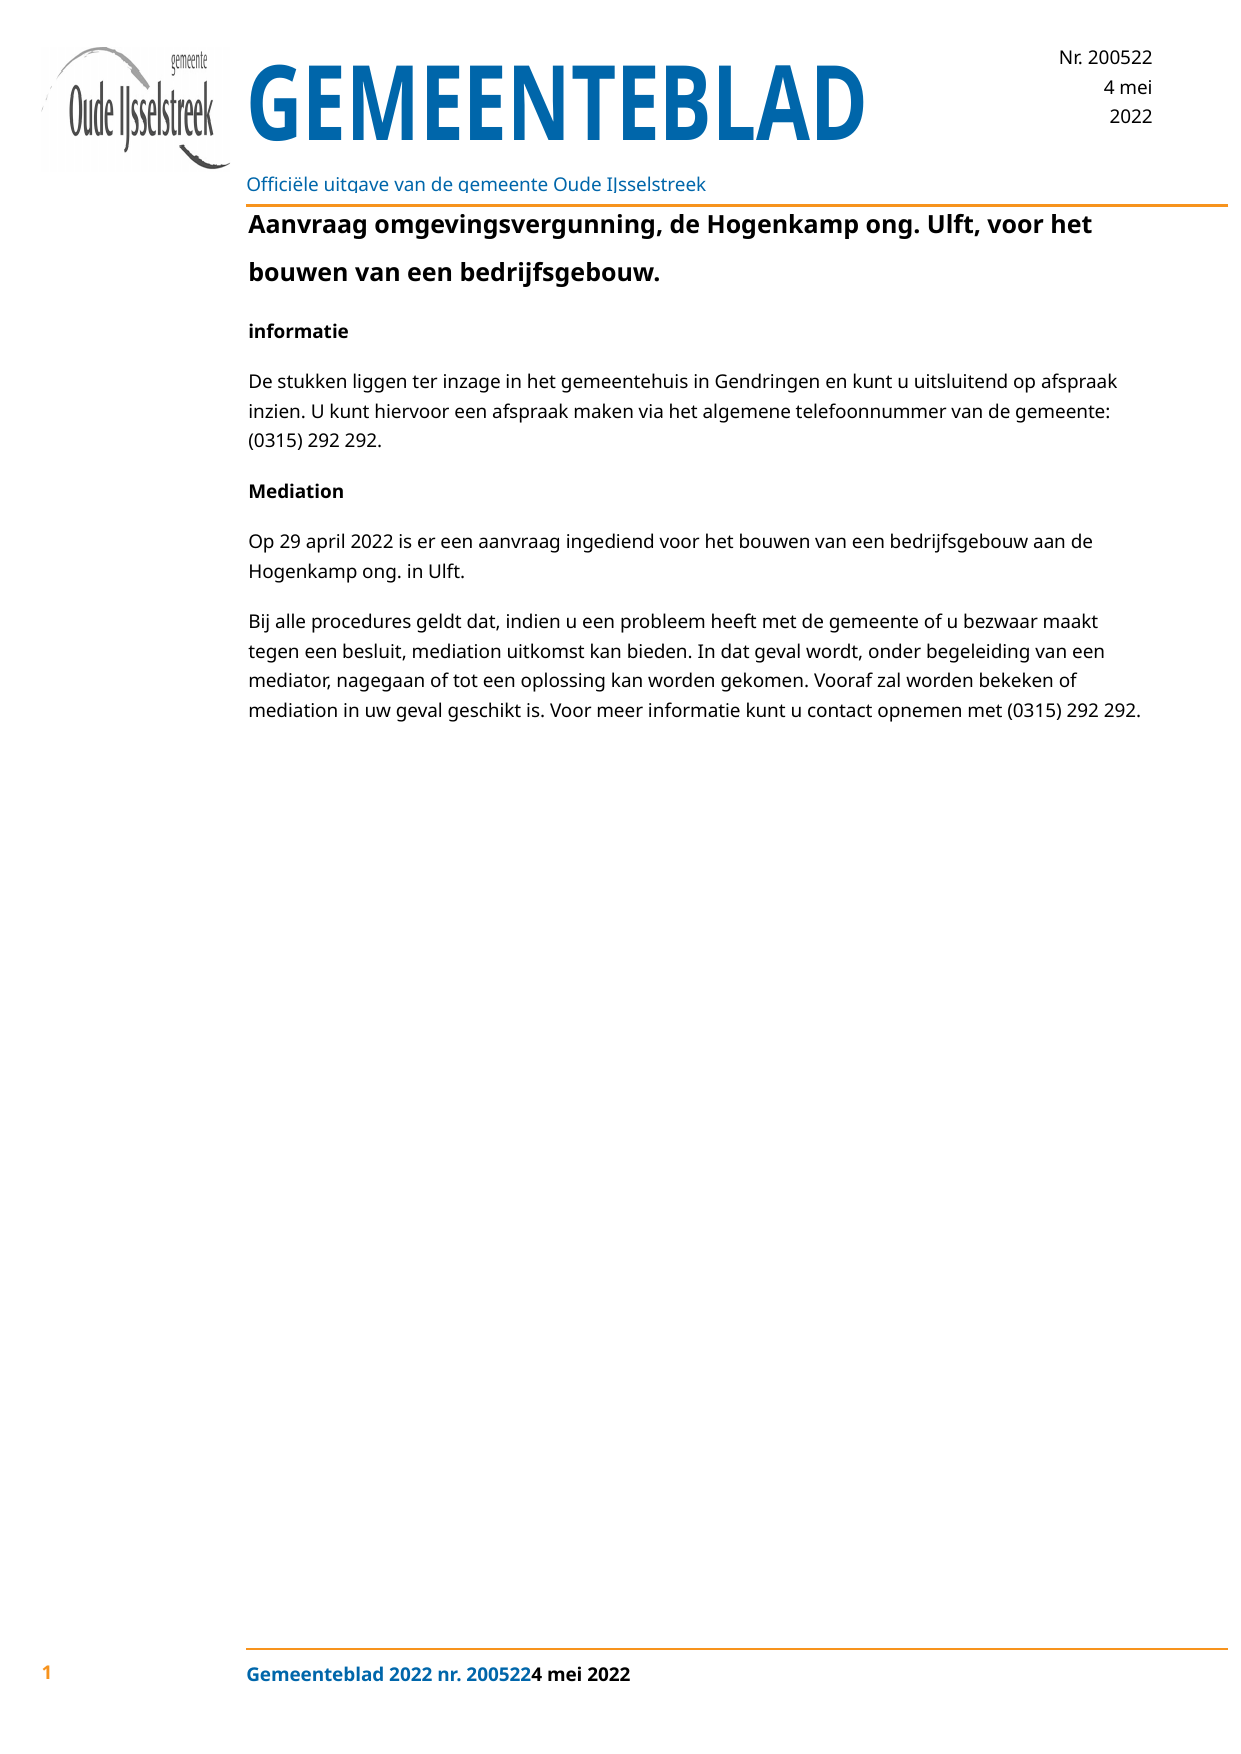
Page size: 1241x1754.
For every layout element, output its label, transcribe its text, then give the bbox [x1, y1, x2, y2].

picture [41, 47, 231, 172]
text Aanvraag omgevingsvergunning, de Hogenkamp ong. Ulft, voor het bouwen van een bedrijfsgebouw. [248, 207, 1152, 288]
text De stukken liggen ter inzage in het gemeentehuis in Gendringen en kunt u uitsluitend op afspraak inzien. U kunt hiervoor een afspraak maken via het algemene telefoonnummer van de gemeente: (0315) 292 292. [248, 368, 1152, 453]
text Op 29 april 2022 is er een aanvraag ingediend voor het bouwen van een bedrijfsgebouw aan de Hogenkamp ong. in Ulft. [248, 528, 1152, 584]
text Mediation [248, 478, 1152, 504]
text informatie [248, 318, 1152, 344]
text Bij alle procedures geldt dat, indien u een probleem heeft met de gemeente of u bezwaar maakt tegen een besluit, mediation uitkomst kan bieden. In dat geval wordt, onder begeleiding van een mediator, nagegaan of tot een oplossing kan worden gekomen. Vooraf zal worden bekeken of mediation in uw geval geschikt is. Voor meer informatie kunt u contact opnemen met (0315) 292 292. [248, 608, 1152, 723]
